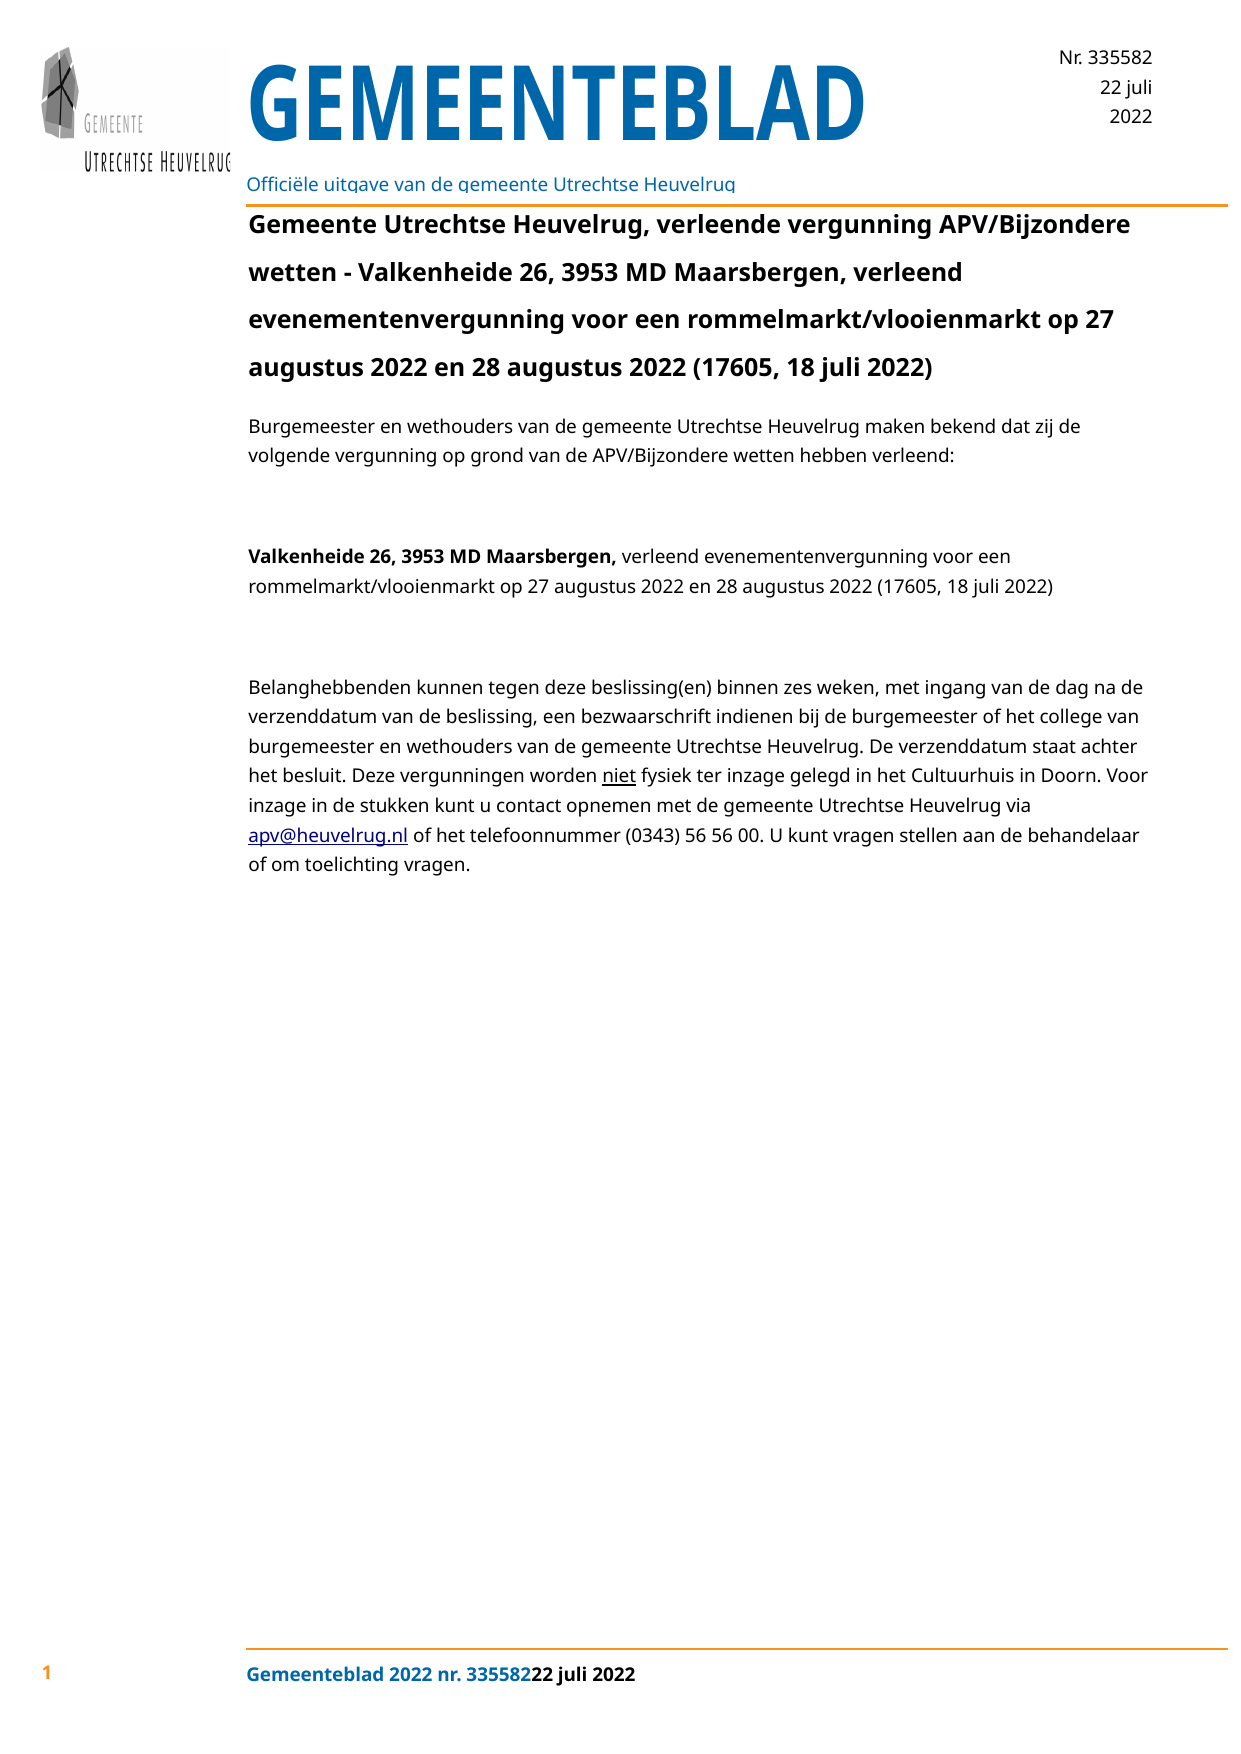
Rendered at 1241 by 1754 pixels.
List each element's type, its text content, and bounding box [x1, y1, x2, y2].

text Gemeente Utrechtse Heuvelrug, verleende vergunning APV/Bijzondere wetten - Valkenheide 26, 3953 MD Maarsbergen, verleend evenementenvergunning voor een rommelmarkt/vlooienmarkt op 27 augustus 2022 en 28 augustus 2022 (17605, 18 juli 2022) [248, 207, 1152, 384]
text Burgemeester en wethouders van de gemeente Utrechtse Heuvelrug maken bekend dat zij de volgende vergunning op grond van de APV/Bijzondere wetten hebben verleend: [248, 413, 1152, 468]
text Valkenheide 26, 3953 MD Maarsbergen, verleend evenementenvergunning voor een rommelmarkt/vlooienmarkt op 27 augustus 2022 en 28 augustus 2022 (17605, 18 juli 2022) [248, 543, 1152, 599]
text Belanghebbenden kunnen tegen deze beslissing(en) binnen zes weken, met ingang van de dag na de verzenddatum van de beslissing, een bezwaarschrift indienen bij de burgemeester of het college van burgemeester en wethouders van de gemeente Utrechtse Heuvelrug. De verzenddatum staat achter het besluit. Deze vergunningen worden niet fysiek ter inzage gelegd in het Cultuurhuis in Doorn. Voor inzage in de stukken kunt u contact opnemen met de gemeente Utrechtse Heuvelrug via apv@heuvelrug.nl of het telefoonnummer (0343) 56 56 00. U kunt vragen stellen aan de behandelaar of om toelichting vragen. [248, 674, 1152, 877]
picture [41, 47, 231, 172]
